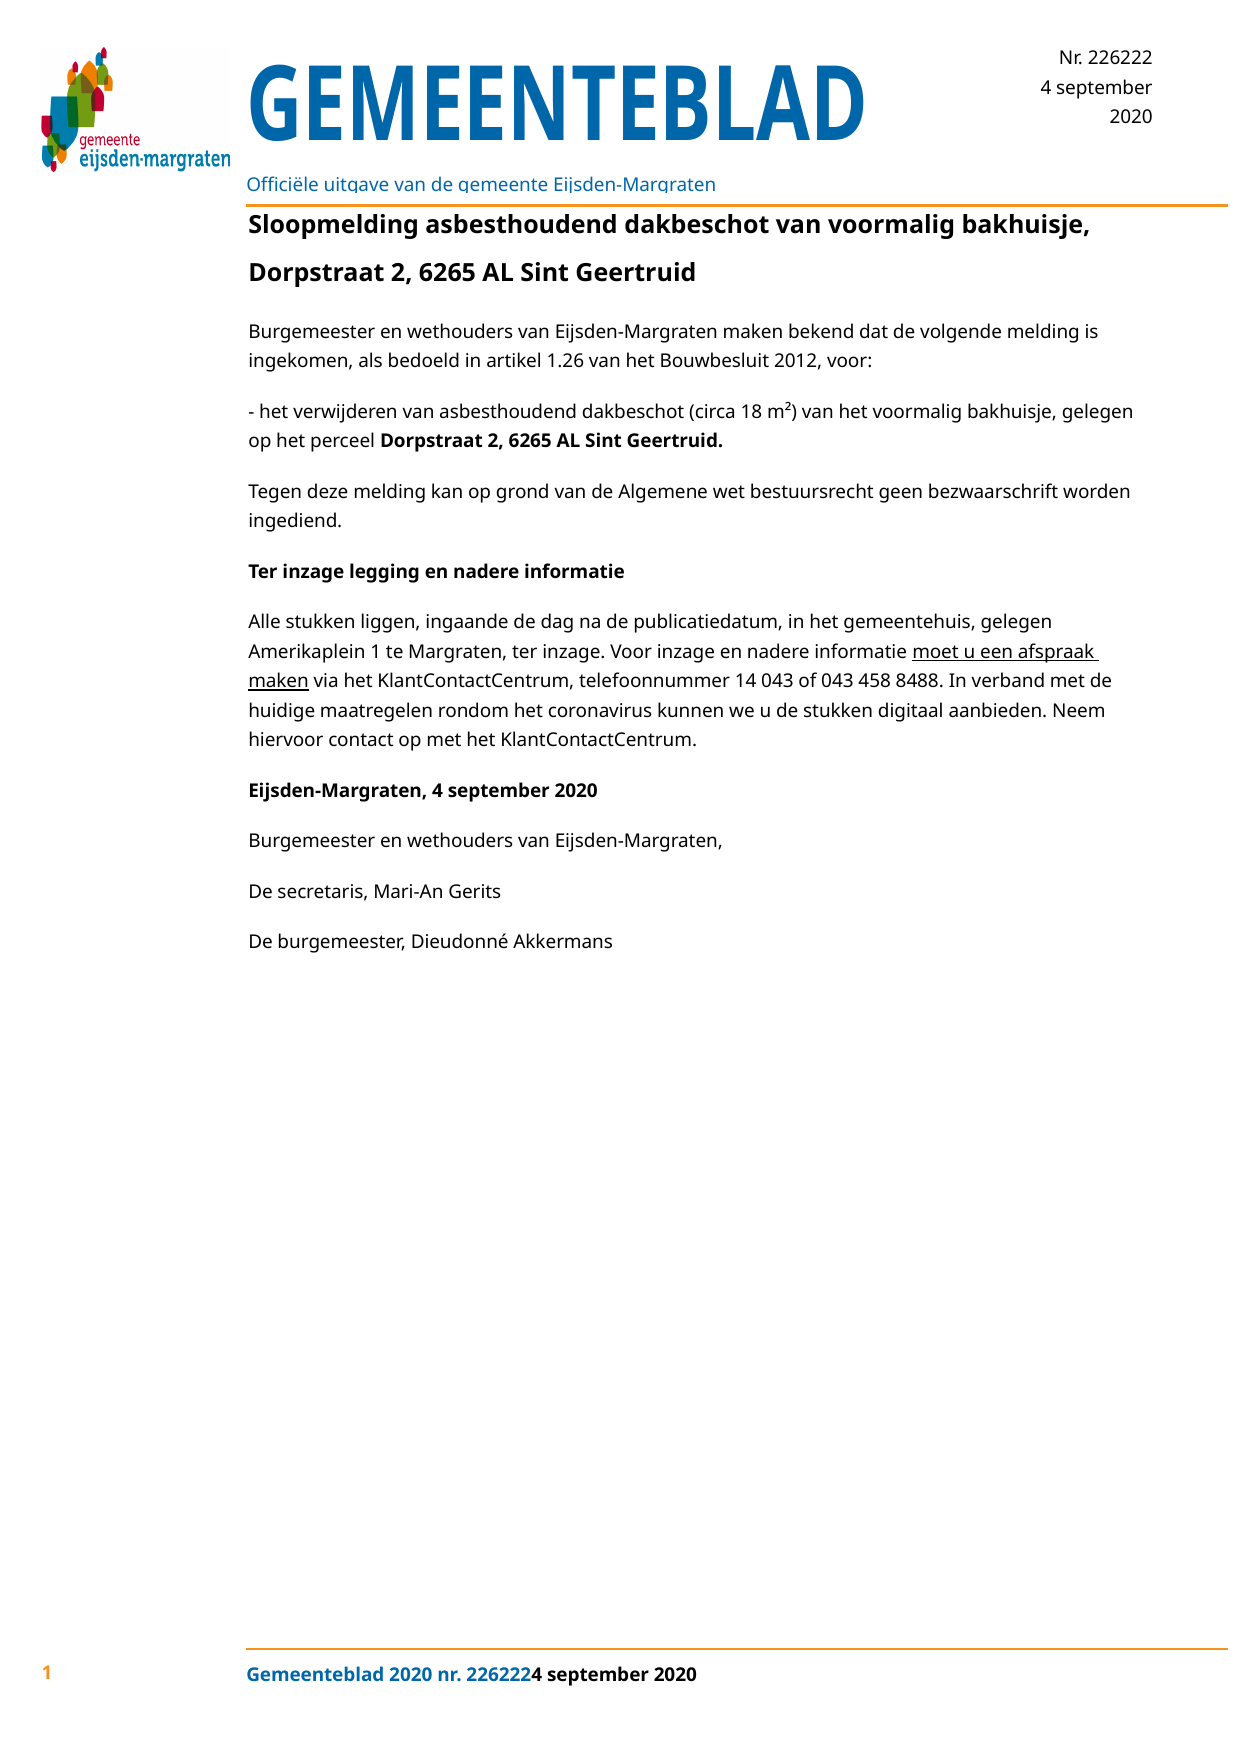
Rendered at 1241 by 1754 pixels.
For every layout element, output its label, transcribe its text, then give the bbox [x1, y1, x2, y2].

text - het verwijderen van asbesthoudend dakbeschot (circa 18 m²) van het voormalig bakhuisje, gelegen op het perceel Dorpstraat 2, 6265 AL Sint Geertruid. [248, 398, 1152, 453]
text Tegen deze melding kan op grond van de Algemene wet bestuursrecht geen bezwaarschrift worden ingediend. [248, 478, 1152, 533]
text Burgemeester en wethouders van Eijsden-Margraten, [248, 827, 1152, 853]
text Burgemeester en wethouders van Eijsden-Margraten maken bekend dat de volgende melding is ingekomen, als bedoeld in artikel 1.26 van het Bouwbesluit 2012, voor: [248, 318, 1152, 373]
picture [41, 47, 231, 172]
text Sloopmelding asbesthoudend dakbeschot van voormalig bakhuisje, Dorpstraat 2, 6265 AL Sint Geertruid [248, 207, 1152, 288]
text Eijsden-Margraten, 4 september 2020 [248, 777, 1152, 803]
text De secretaris, Mari-An Gerits [248, 878, 1152, 904]
text Ter inzage legging en nadere informatie [248, 558, 1152, 584]
text Alle stukken liggen, ingaande de dag na de publicatiedatum, in het gemeentehuis, gelegen Amerikaplein 1 te Margraten, ter inzage. Voor inzage en nadere informatie moet u een afspraak maken via het KlantContactCentrum, telefoonnummer 14 043 of 043 458 8488. In verband met de huidige maatregelen rondom het coronavirus kunnen we u de stukken digitaal aanbieden. Neem hiervoor contact op met het KlantContactCentrum. [248, 608, 1152, 752]
text De burgemeester, Dieudonné Akkermans [248, 928, 1152, 954]
